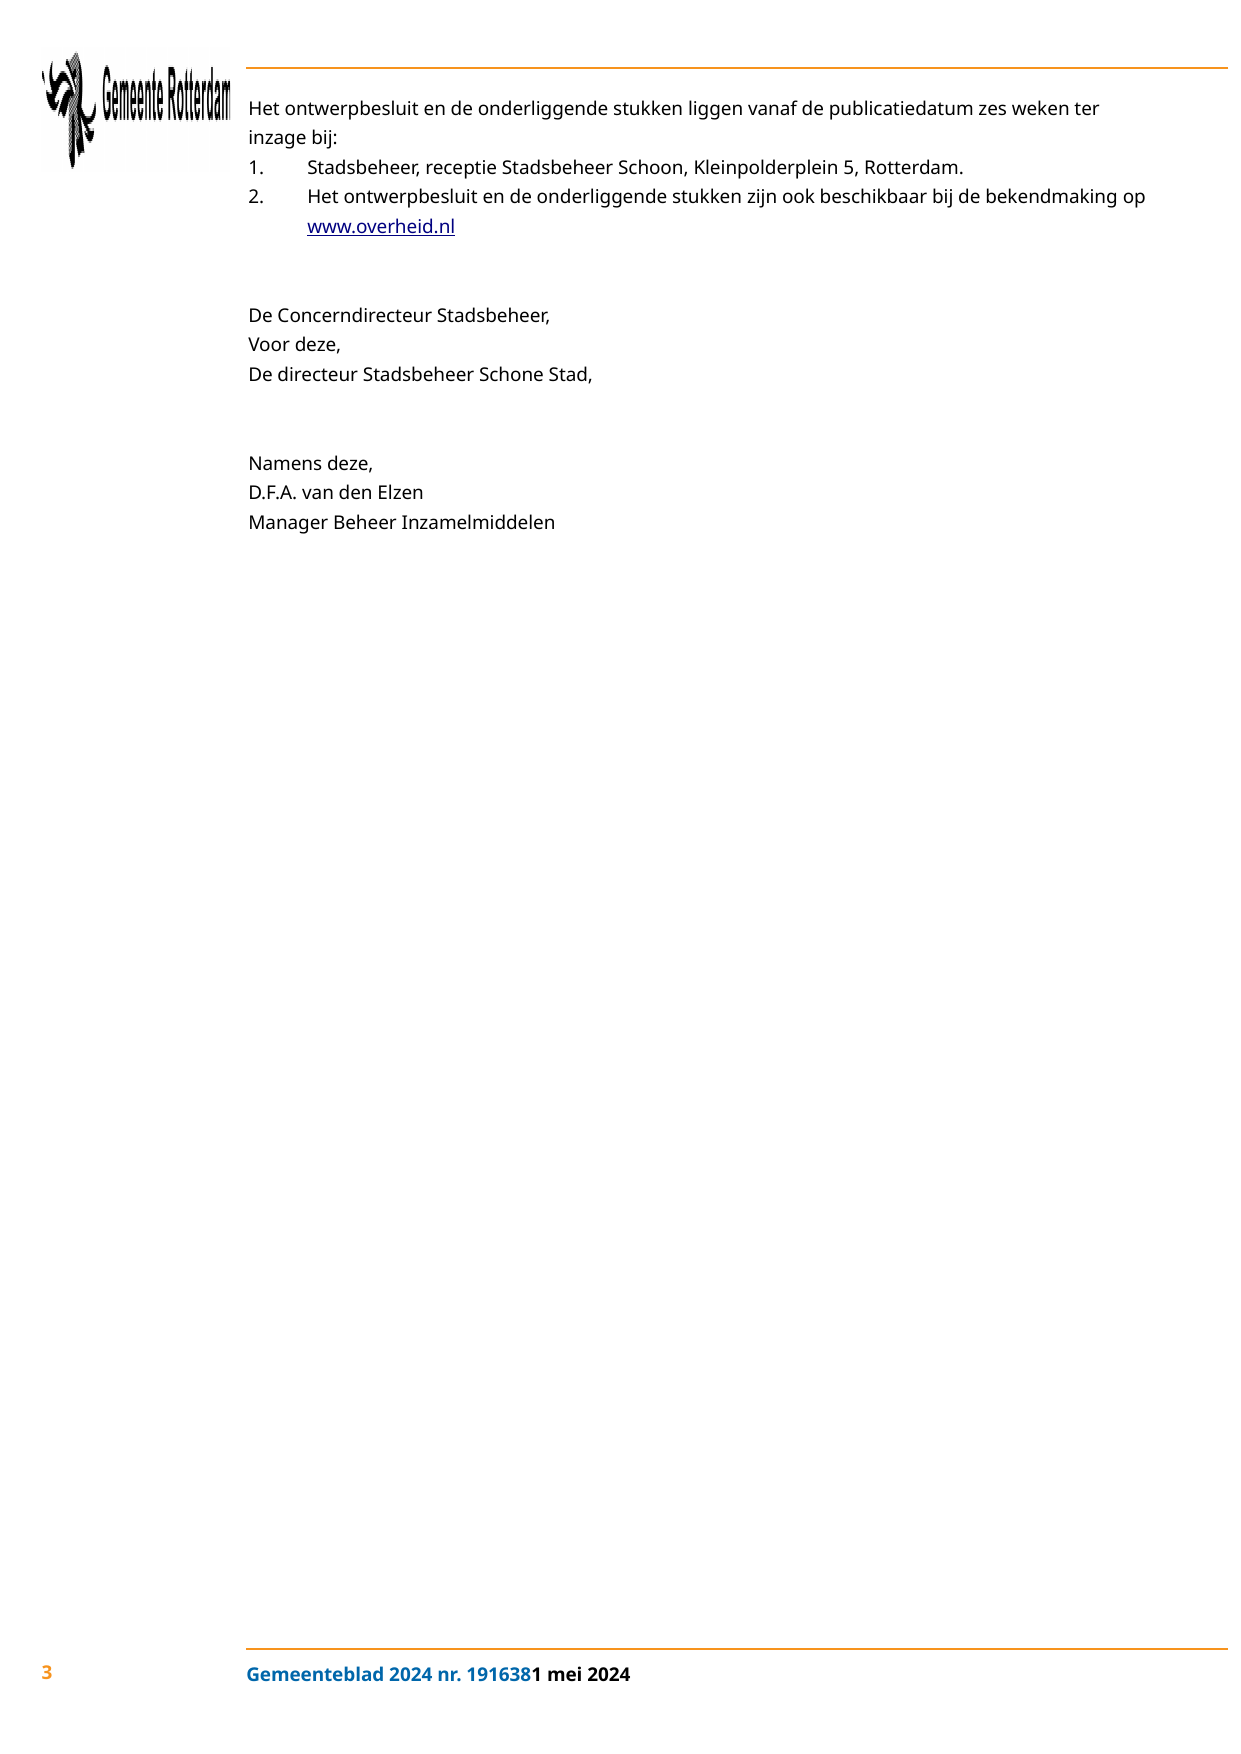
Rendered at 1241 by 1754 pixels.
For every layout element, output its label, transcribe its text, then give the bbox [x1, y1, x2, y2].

text D.F.A. van den Elzen [248, 479, 1152, 505]
text De directeur Stadsbeheer Schone Stad, [248, 361, 1152, 387]
text De Concerndirecteur Stadsbeheer, [248, 302, 1152, 328]
list Het ontwerpbesluit en de onderliggende stukken zijn ook beschikbaar bij de bekendmaking op www.overheid.nl [248, 183, 1152, 239]
text Namens deze, [248, 450, 1152, 476]
text Manager Beheer Inzamelmiddelen [248, 509, 1152, 535]
list Stadsbeheer, receptie Stadsbeheer Schoon, Kleinpolderplein 5, Rotterdam. [248, 154, 1152, 180]
text Voor deze, [248, 331, 1152, 357]
picture [41, 47, 231, 172]
text Het ontwerpbesluit en de onderliggende stukken liggen vanaf de publicatiedatum zes weken ter inzage bij: [248, 95, 1152, 150]
